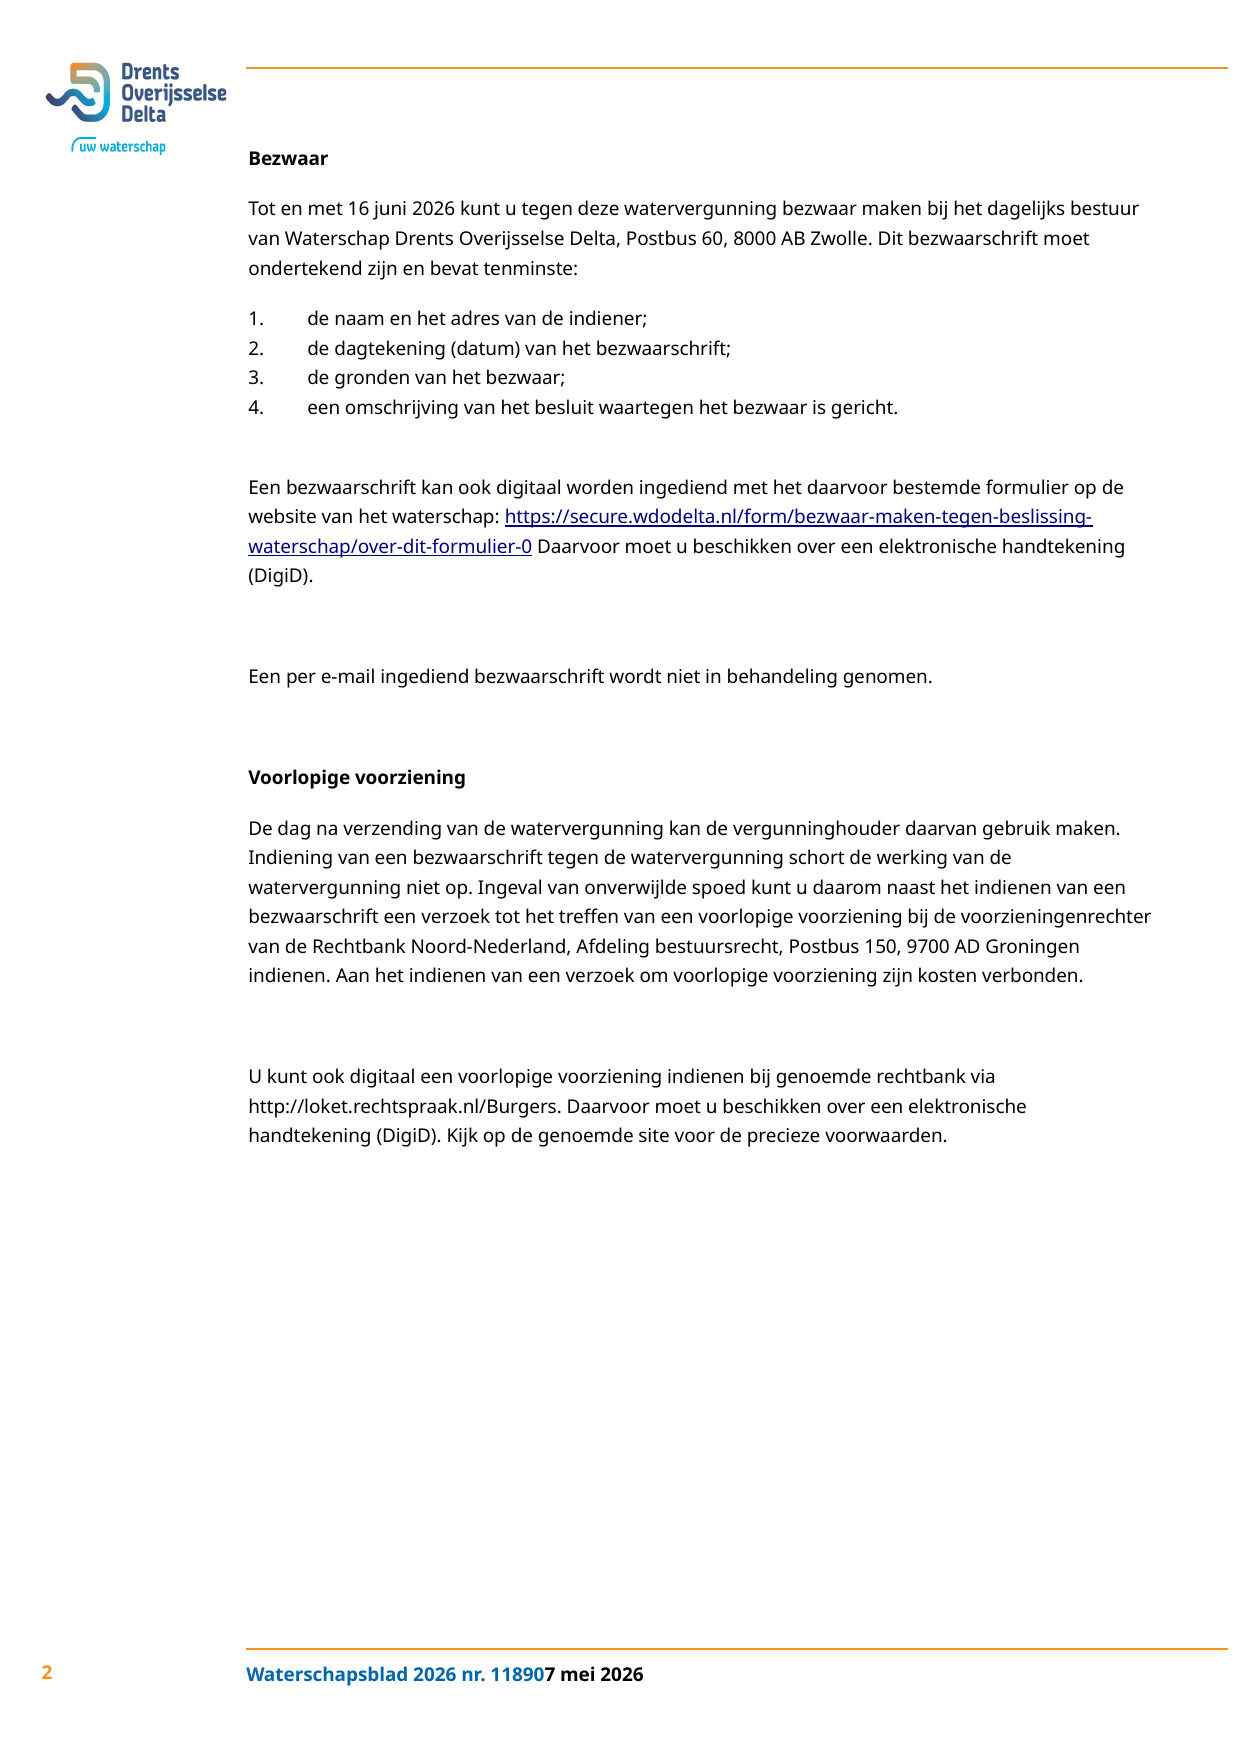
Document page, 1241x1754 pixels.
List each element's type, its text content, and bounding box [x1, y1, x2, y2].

text Een per e-mail ingediend bezwaarschrift wordt niet in behandeling genomen. [248, 663, 1152, 689]
text Voorlopige voorziening [248, 764, 1152, 790]
list een omschrijving van het besluit waartegen het bezwaar is gericht. [248, 394, 1152, 420]
list de naam en het adres van de indiener; [248, 305, 1152, 331]
list de dagtekening (datum) van het bezwaarschrift; [248, 335, 1152, 361]
text De dag na verzending van de watervergunning kan de vergunninghouder daarvan gebruik maken. Indiening van een bezwaarschrift tegen de watervergunning schort de werking van de watervergunning niet op. Ingeval van onverwijlde spoed kunt u daarom naast het indienen van een bezwaarschrift een verzoek tot het treffen van een voorlopige voorziening bij de voorzieningenrechter van de Rechtbank Noord-Nederland, Afdeling bestuursrecht, Postbus 150, 9700 AD Groningen indienen. Aan het indienen van een verzoek om voorlopige voorziening zijn kosten verbonden. [248, 815, 1152, 988]
text Bezwaar [248, 145, 1152, 171]
text U kunt ook digitaal een voorlopige voorziening indienen bij genoemde rechtbank via http://loket.rechtspraak.nl/Burgers. Daarvoor moet u beschikken over een elektronische handtekening (DigiD). Kijk op de genoemde site voor de precieze voorwaarden. [248, 1063, 1152, 1148]
list de gronden van het bezwaar; [248, 364, 1152, 390]
text Tot en met 16 juni 2026 kunt u tegen deze watervergunning bezwaar maken bij het dagelijks bestuur van Waterschap Drents Overijsselse Delta, Postbus 60, 8000 AB Zwolle. Dit bezwaarschrift moet ondertekend zijn en bevat tenminste: [248, 196, 1152, 281]
picture [41, 47, 231, 172]
text Een bezwaarschrift kan ook digitaal worden ingediend met het daarvoor bestemde formulier op de website van het waterschap: https://secure.wdodelta.nl/form/bezwaar-maken-tegen-beslissing-waterschap/over-dit-formulier-0 Daarvoor moet u beschikken over een elektronische handtekening (DigiD). [248, 474, 1152, 588]
